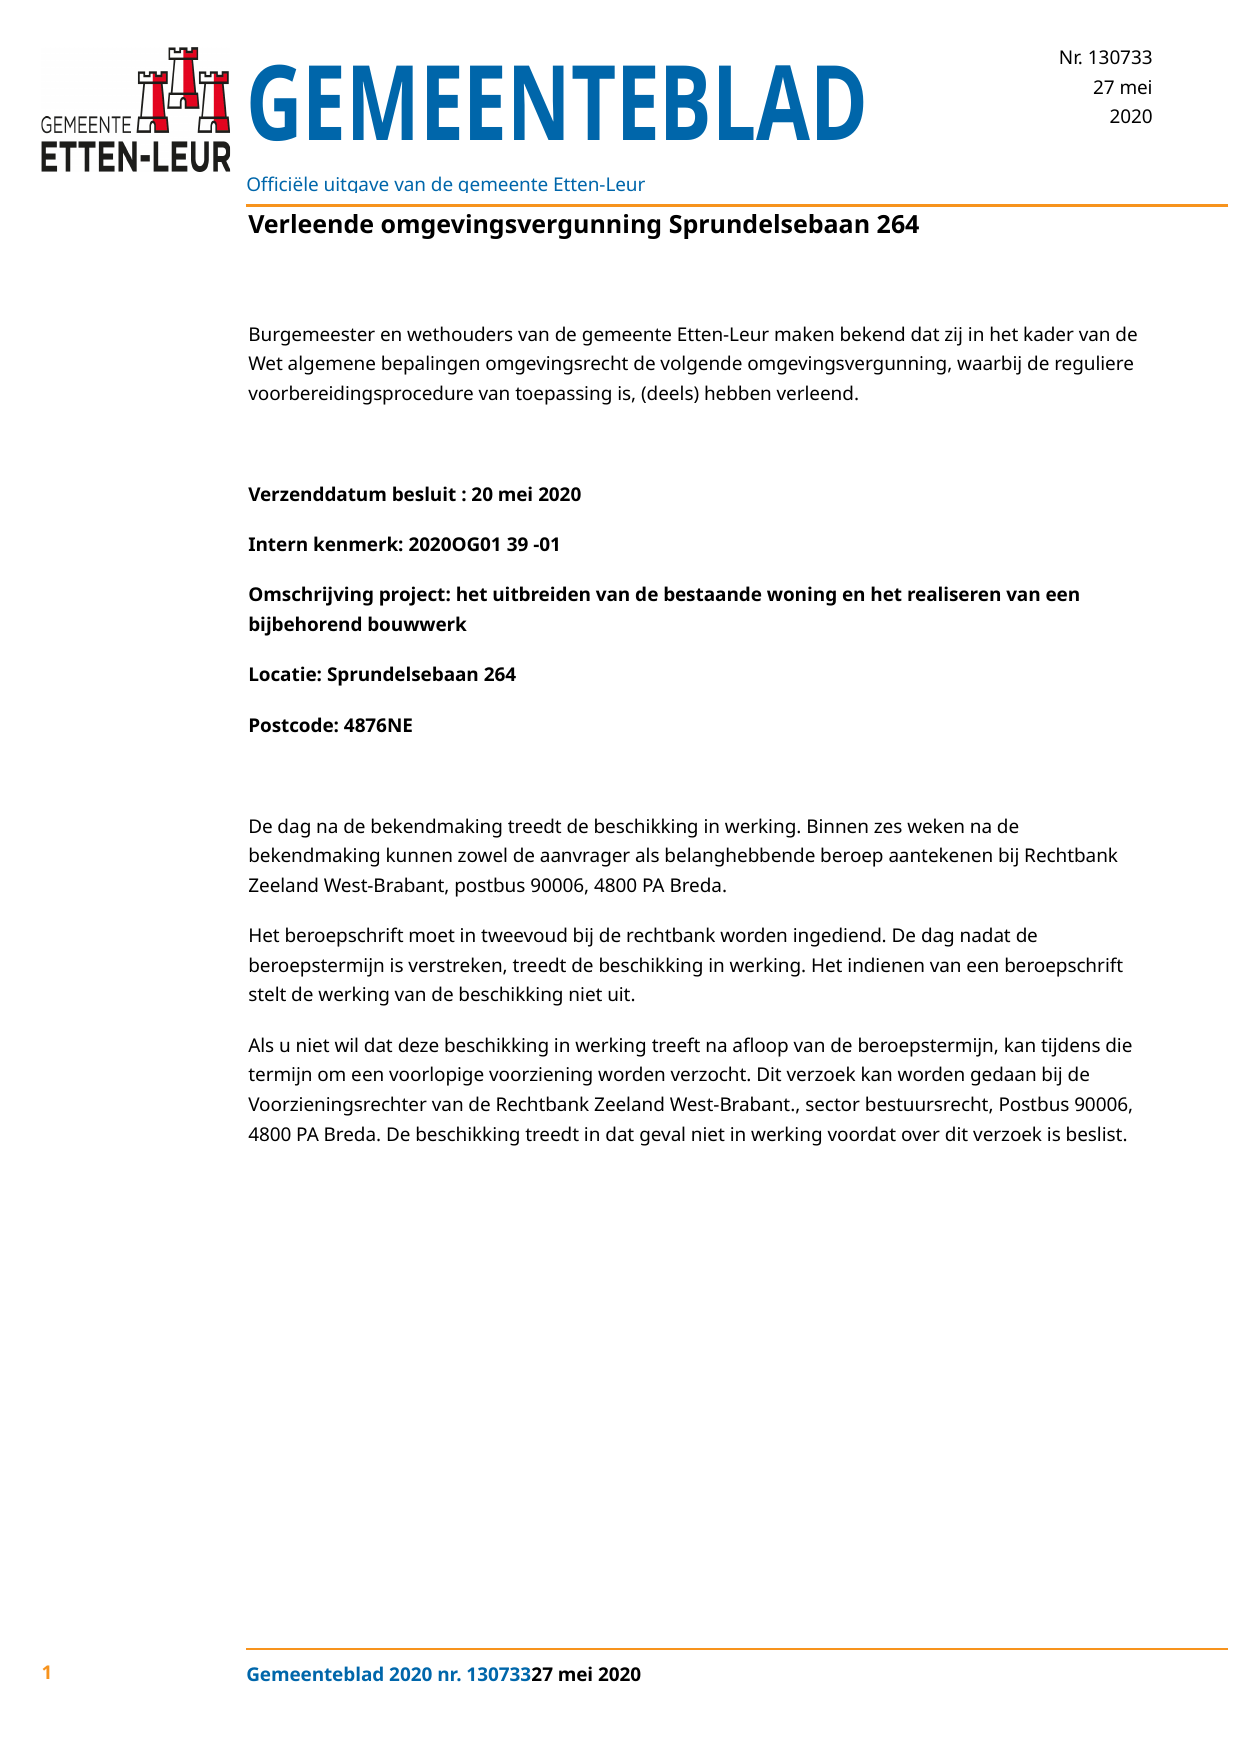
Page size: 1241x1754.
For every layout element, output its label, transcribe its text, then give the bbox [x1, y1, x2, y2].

text Als u niet wil dat deze beschikking in werking treeft na afloop van de beroepstermijn, kan tijdens die termijn om een voorlopige voorziening worden verzocht. Dit verzoek kan worden gedaan bij de Voorzieningsrechter van de Rechtbank Zeeland West-Brabant., sector bestuursrecht, Postbus 90006, 4800 PA Breda. De beschikking treedt in dat geval niet in werking voordat over dit verzoek is beslist. [248, 1032, 1152, 1146]
text De dag na de bekendmaking treedt de beschikking in werking. Binnen zes weken na de bekendmaking kunnen zowel de aanvrager als belanghebbende beroep aantekenen bij Rechtbank Zeeland West-Brabant, postbus 90006, 4800 PA Breda. [248, 813, 1152, 898]
text Omschrijving project: het uitbreiden van de bestaande woning en het realiseren van een bijbehorend bouwwerk [248, 582, 1152, 637]
picture [41, 47, 231, 172]
text Verleende omgevingsvergunning Sprundelsebaan 264 [248, 207, 1152, 241]
text Burgemeester en wethouders van de gemeente Etten-Leur maken bekend dat zij in het kader van de Wet algemene bepalingen omgevingsrecht de volgende omgevingsvergunning, waarbij de reguliere voorbereidingsprocedure van toepassing is, (deels) hebben verleend. [248, 321, 1152, 406]
text Intern kenmerk: 2020OG01 39 -01 [248, 531, 1152, 557]
text Postcode: 4876NE [248, 712, 1152, 738]
text Verzenddatum besluit : 20 mei 2020 [248, 481, 1152, 506]
text Locatie: Sprundelsebaan 264 [248, 662, 1152, 687]
text Het beroepschrift moet in tweevoud bij de rechtbank worden ingediend. De dag nadat de beroepstermijn is verstreken, treedt de beschikking in werking. Het indienen van een beroepschrift stelt de werking van de beschikking niet uit. [248, 922, 1152, 1007]
